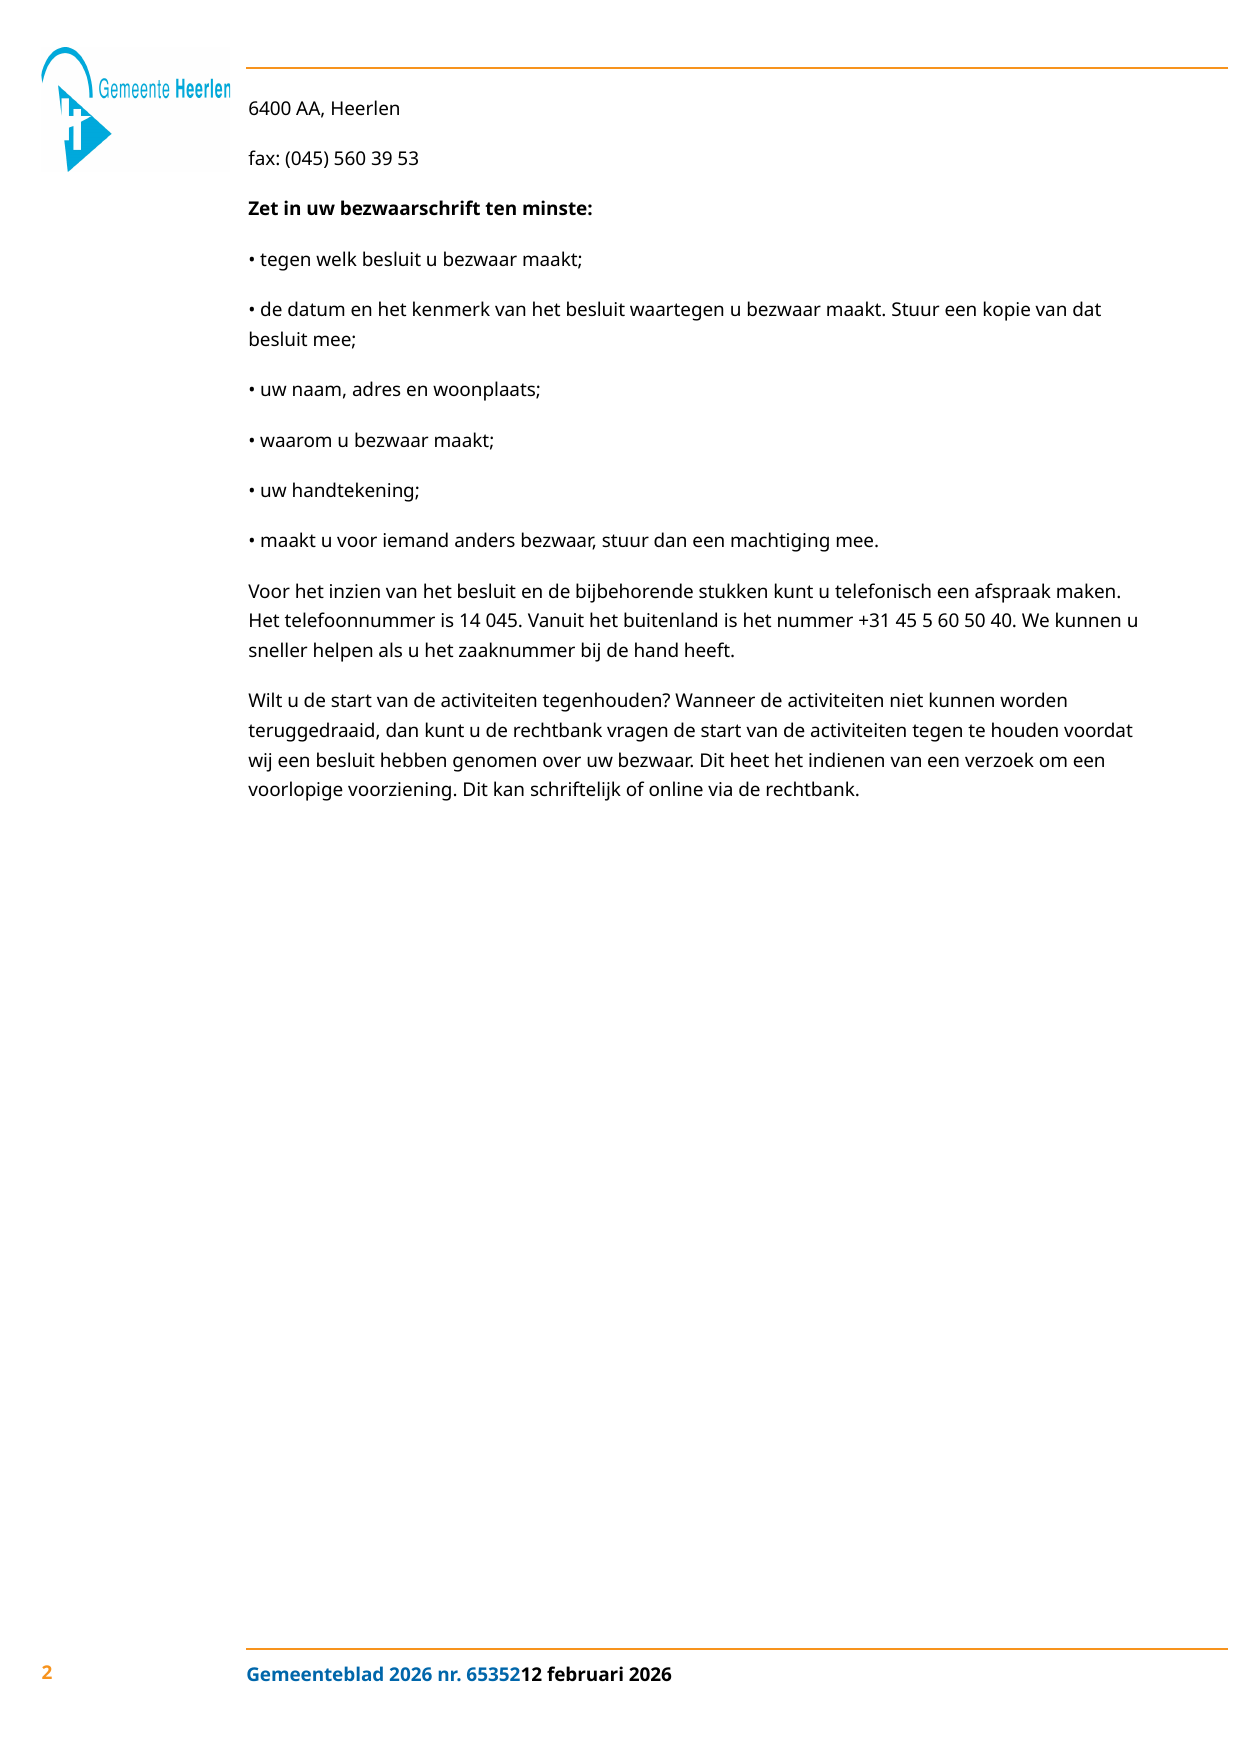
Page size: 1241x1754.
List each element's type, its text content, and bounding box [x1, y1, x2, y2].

text Wilt u de start van de activiteiten tegenhouden? Wanneer de activiteiten niet kunnen worden teruggedraaid, dan kunt u de rechtbank vragen de start van de activiteiten tegen te houden voordat wij een besluit hebben genomen over uw bezwaar. Dit heet het indienen van een verzoek om een voorlopige voorziening. Dit kan schriftelijk of online via de rechtbank. [248, 688, 1152, 802]
text Voor het inzien van het besluit en de bijbehorende stukken kunt u telefonisch een afspraak maken. Het telefoonnummer is 14 045. Vanuit het buitenland is het nummer +31 45 5 60 50 40. We kunnen u sneller helpen als u het zaaknummer bij de hand heeft. [248, 578, 1152, 663]
text • maakt u voor iemand anders bezwaar, stuur dan een machtiging mee. [248, 528, 1152, 553]
text • tegen welk besluit u bezwaar maakt; [248, 246, 1152, 272]
picture [41, 47, 231, 172]
text 6400 AA, Heerlen [248, 95, 1152, 121]
text • uw naam, adres en woonplaats; [248, 376, 1152, 402]
text Zet in uw bezwaarschrift ten minste: [248, 196, 1152, 221]
text • de datum en het kenmerk van het besluit waartegen u bezwaar maakt. Stuur een kopie van dat besluit mee; [248, 296, 1152, 352]
text • waarom u bezwaar maakt; [248, 427, 1152, 453]
text • uw handtekening; [248, 477, 1152, 503]
text fax: (045) 560 39 53 [248, 145, 1152, 171]
picture [41, 47, 59, 70]
